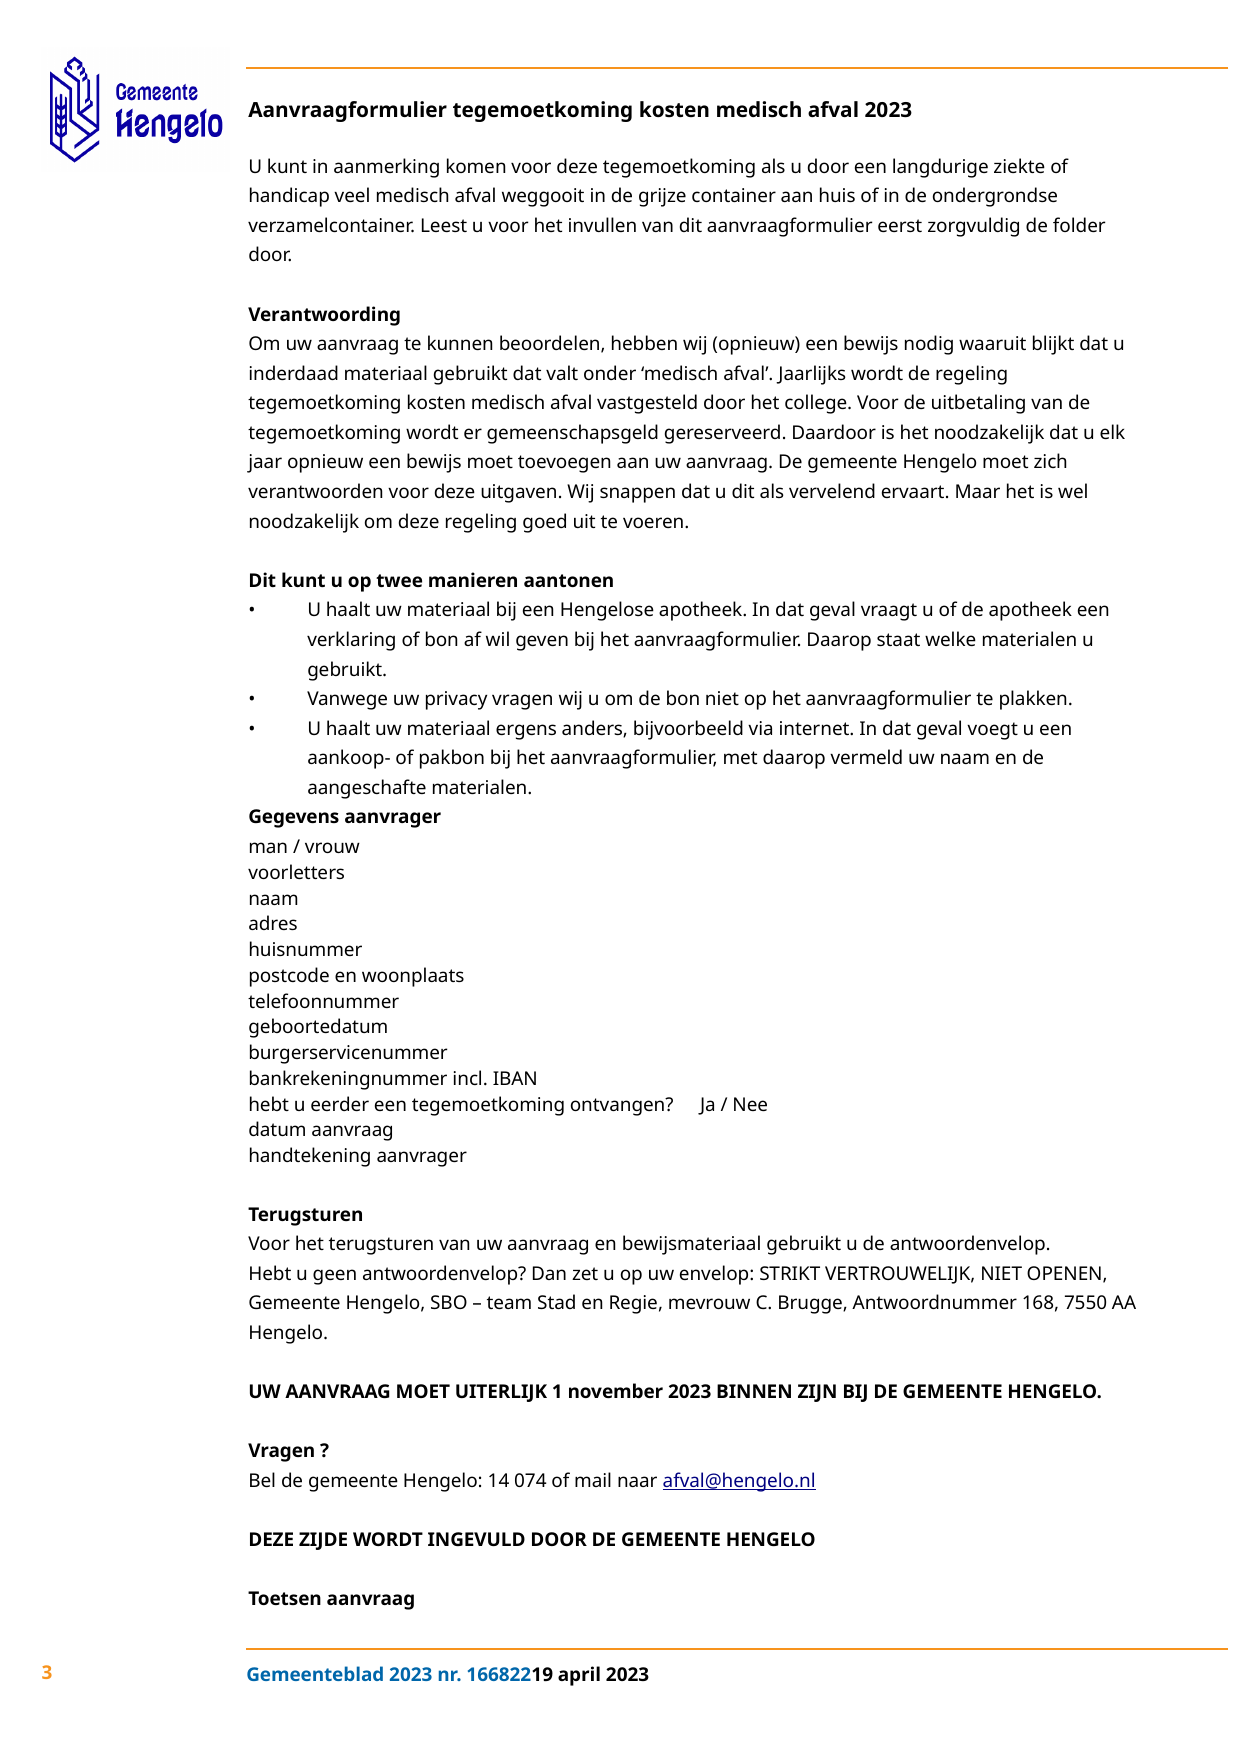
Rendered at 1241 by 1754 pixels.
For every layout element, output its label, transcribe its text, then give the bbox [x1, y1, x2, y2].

text Aanvraagformulier tegemoetkoming kosten medisch afval 2023 [248, 95, 1152, 123]
text Dit kunt u op twee manieren aantonen [248, 567, 1152, 593]
table_cell adres [248, 911, 700, 936]
text U kunt in aanmerking komen voor deze tegemoetkoming als u door een langdurige ziekte of handicap veel medisch afval weggooit in de grijze container aan huis of in de ondergrondse verzamelcontainer. Leest u voor het invullen van dit aanvraagformulier eerst zorgvuldig de folder door. [248, 153, 1152, 267]
table_cell handtekening aanvrager [248, 1142, 700, 1168]
table_cell Ja / Nee [700, 1091, 1152, 1116]
table_cell bankrekeningnummer incl. IBAN [248, 1065, 700, 1091]
table_cell [700, 859, 1152, 885]
text Vragen ? [248, 1437, 1152, 1463]
table_cell naam [248, 885, 700, 911]
table_cell postcode en woonplaats [248, 962, 700, 988]
table_cell [700, 1065, 1152, 1091]
table_cell [700, 911, 1152, 936]
table_cell [700, 988, 1152, 1013]
text Om uw aanvraag te kunnen beoordelen, hebben wij (opnieuw) een bewijs nodig waaruit blijkt dat u inderdaad materiaal gebruikt dat valt onder ‘medisch afval’. Jaarlijks wordt de regeling tegemoetkoming kosten medisch afval vastgesteld door het college. Voor de uitbetaling van de tegemoetkoming wordt er gemeenschapsgeld gereserveerd. Daardoor is het noodzakelijk dat u elk jaar opnieuw een bewijs moet toevoegen aan uw aanvraag. De gemeente Hengelo moet zich verantwoorden voor deze uitgaven. Wij snappen dat u dit als vervelend ervaart. Maar het is wel noodzakelijk om deze regeling goed uit te voeren. [248, 330, 1152, 534]
list U haalt uw materiaal bij een Hengelose apotheek. In dat geval vraagt u of de apotheek een verklaring of bon af wil geven bij het aanvraagformulier. Daarop staat welke materialen u gebruikt. [248, 597, 1152, 682]
table_cell datum aanvraag [248, 1116, 700, 1142]
text DEZE ZIJDE WORDT INGEVULD DOOR DE GEMEENTE HENGELO [248, 1526, 1152, 1552]
text Verantwoording [248, 301, 1152, 327]
table_cell [700, 1116, 1152, 1142]
table_cell [700, 885, 1152, 911]
text Voor het terugsturen van uw aanvraag en bewijsmateriaal gebruikt u de antwoordenvelop. [248, 1230, 1152, 1256]
table_cell [700, 1014, 1152, 1039]
table_header Toetsen aanvraag [248, 1585, 1152, 1611]
table_cell [700, 1039, 1152, 1065]
text Hebt u geen antwoordenvelop? Dan zet u op uw envelop: STRIKT VERTROUWELIJK, NIET OPENEN, Gemeente Hengelo, SBO – team Stad en Regie, mevrouw C. Brugge, Antwoordnummer 168, 7550 AA Hengelo. [248, 1260, 1152, 1345]
table_cell [700, 936, 1152, 962]
text Terugsturen [248, 1201, 1152, 1226]
text Gegevens aanvrager [248, 804, 1152, 829]
table_header man / vrouw [248, 834, 700, 859]
picture [41, 47, 231, 172]
table_cell [700, 1142, 1152, 1168]
table_cell hebt u eerder een tegemoetkoming ontvangen? [248, 1091, 700, 1116]
table_header [700, 834, 1152, 859]
text Bel de gemeente Hengelo: 14 074 of mail naar afval@hengelo.nl [248, 1467, 1152, 1493]
table_cell huisnummer [248, 936, 700, 962]
list U haalt uw materiaal ergens anders, bijvoorbeeld via internet. In dat geval voegt u een aankoop- of pakbon bij het aanvraagformulier, met daarop vermeld uw naam en de aangeschafte materialen. [248, 715, 1152, 800]
text UW AANVRAAG MOET UITERLIJK 1 november 2023 BINNEN ZIJN BIJ DE GEMEENTE HENGELO. [248, 1378, 1152, 1404]
list Vanwege uw privacy vragen wij u om de bon niet op het aanvraagformulier te plakken. [248, 685, 1152, 711]
table_cell geboortedatum [248, 1014, 700, 1039]
table_cell telefoonnummer [248, 988, 700, 1013]
table_cell burgerservicenummer [248, 1039, 700, 1065]
table_cell [700, 962, 1152, 988]
table_cell voorletters [248, 859, 700, 885]
